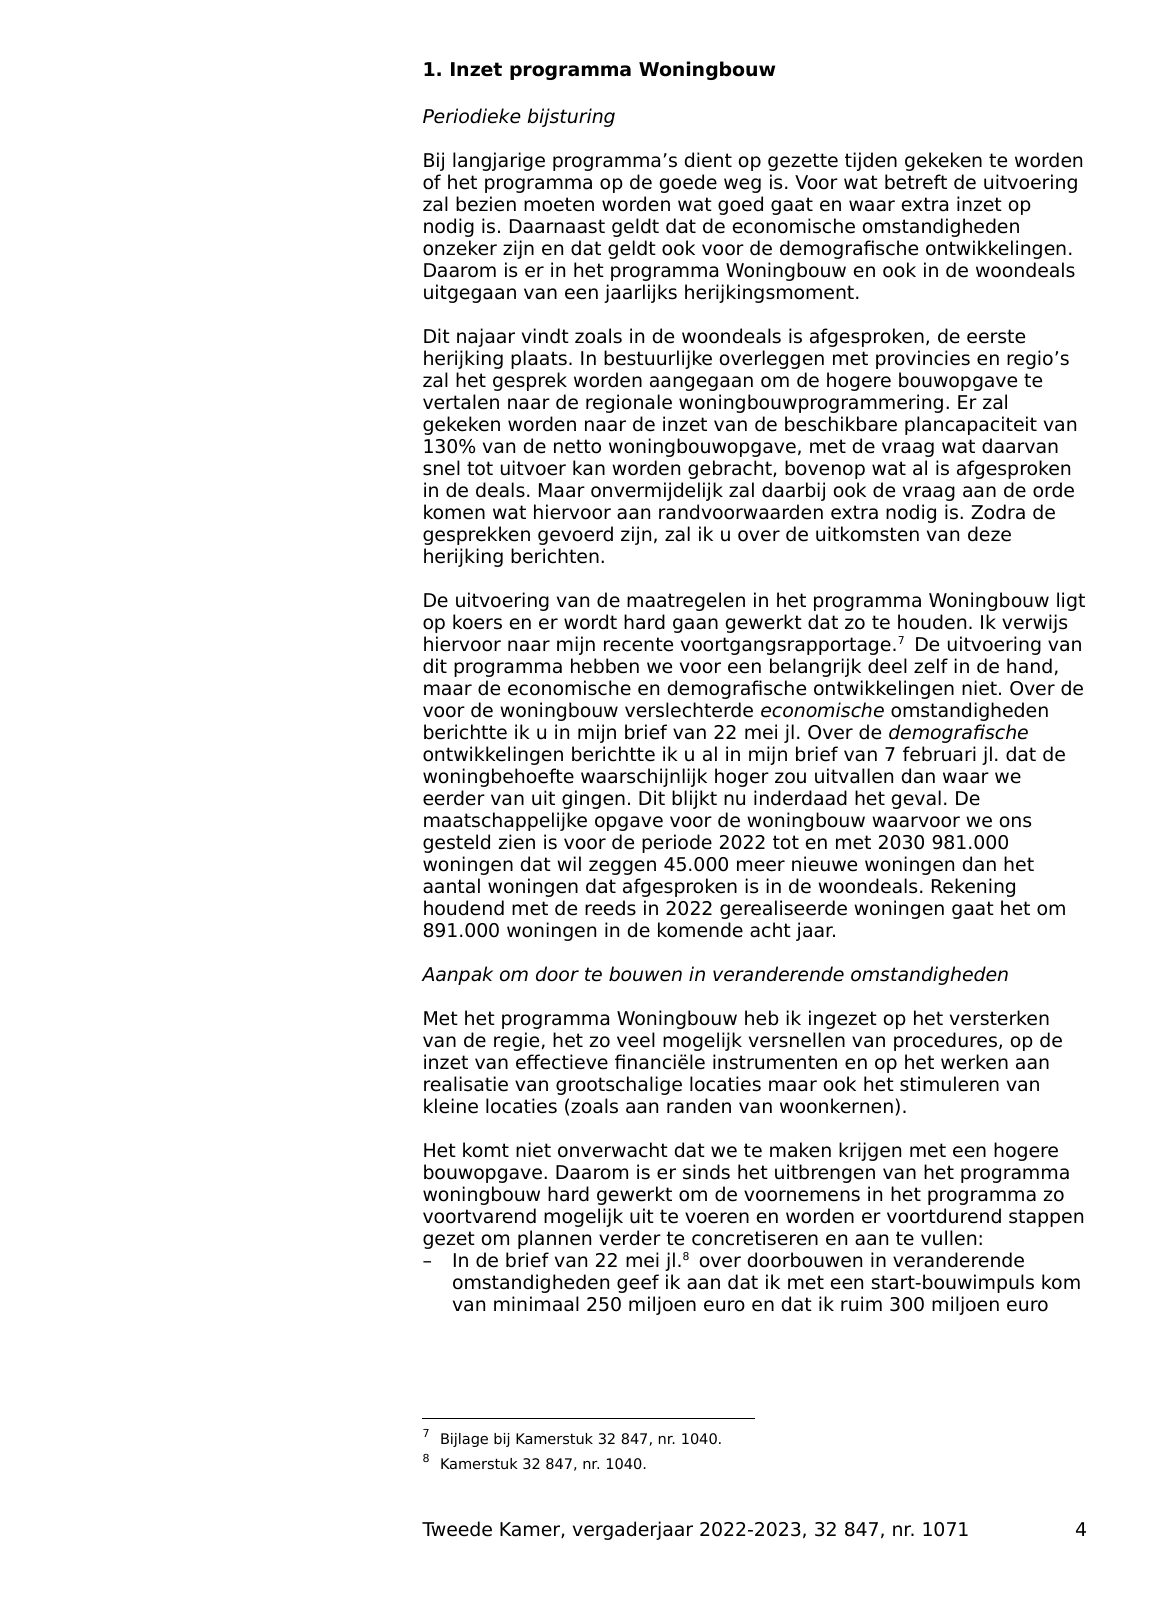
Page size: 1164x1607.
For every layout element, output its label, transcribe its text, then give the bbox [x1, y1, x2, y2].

text De uitvoering van de maatregelen in het programma Woningbouw ligt op koers en er wordt hard gaan gewerkt dat zo te houden. Ik verwijs hiervoor naar mijn recente voortgangsrapportage. De uitvoering van dit programma hebben we voor een belangrijk deel zelf in de hand, maar de economische en demografische ontwikkelingen niet. Over de voor de woningbouw verslechterde economische omstandigheden berichtte ik u in mijn brief van 22 mei jl. Over de demografische ontwikkelingen berichtte ik u al in mijn brief van 7 februari jl. dat de woningbehoefte waarschijnlijk hoger zou uitvallen dan waar we eerder van uit gingen. Dit blijkt nu inderdaad het geval. De maatschappelijke opgave voor de woningbouw waarvoor we ons gesteld zien is voor de periode 2022 tot en met 2030 981.000 woningen dat wil zeggen 45.000 meer nieuwe woningen dan het aantal woningen dat afgesproken is in de woondeals. Rekening houdend met de reeds in 2022 gerealiseerde woningen gaat het om 891.000 woningen in de komende acht jaar. [422, 590, 1087, 942]
subtitle Periodieke bijsturing [422, 106, 1087, 128]
text Kamerstuk 32 847, nr. 1040. [422, 1452, 1087, 1474]
text Met het programma Woningbouw heb ik ingezet op het versterken van de regie, het zo veel mogelijk versnellen van procedures, op de inzet van effectieve financiële instrumenten en op het werken aan realisatie van grootschalige locaties maar ook het stimuleren van kleine locaties (zoals aan randen van woonkernen). [422, 1008, 1087, 1118]
text Het komt niet onverwacht dat we te maken krijgen met een hogere bouwopgave. Daarom is er sinds het uitbrengen van het programma woningbouw hard gewerkt om de voornemens in het programma zo voortvarend mogelijk uit te voeren en worden er voortdurend stappen gezet om plannen verder te concretiseren en aan te vullen: [422, 1140, 1087, 1250]
text Dit najaar vindt zoals in de woondeals is afgesproken, de eerste herijking plaats. In bestuurlijke overleggen met provincies en regio’s zal het gesprek worden aangegaan om de hogere bouwopgave te vertalen naar de regionale woningbouwprogrammering. Er zal gekeken worden naar de inzet van de beschikbare plancapaciteit van 130% van de netto woningbouwopgave, met de vraag wat daarvan snel tot uitvoer kan worden gebracht, bovenop wat al is afgesproken in de deals. Maar onvermijdelijk zal daarbij ook de vraag aan de orde komen wat hiervoor aan randvoorwaarden extra nodig is. Zodra de gesprekken gevoerd zijn, zal ik u over de uitkomsten van deze herijking berichten. [422, 326, 1087, 568]
text Bijlage bij Kamerstuk 32 847, nr. 1040. [422, 1427, 1087, 1449]
subtitle 1. Inzet programma Woningbouw [422, 59, 1087, 81]
text Bij langjarige programma’s dient op gezette tijden gekeken te worden of het programma op de goede weg is. Voor wat betreft de uitvoering zal bezien moeten worden wat goed gaat en waar extra inzet op nodig is. Daarnaast geldt dat de economische omstandigheden onzeker zijn en dat geldt ook voor de demografische ontwikkelingen. Daarom is er in het programma Woningbouw en ook in de woondeals uitgegaan van een jaarlijks herijkingsmoment. [422, 150, 1087, 304]
subtitle Aanpak om door te bouwen in veranderende omstandigheden [422, 964, 1087, 986]
text – In de brief van 22 mei jl. over doorbouwen in veranderende omstandigheden geef ik aan dat ik met een start-bouwimpuls kom van minimaal 250 miljoen euro en dat ik ruim 300 miljoen euro [422, 1250, 1087, 1316]
